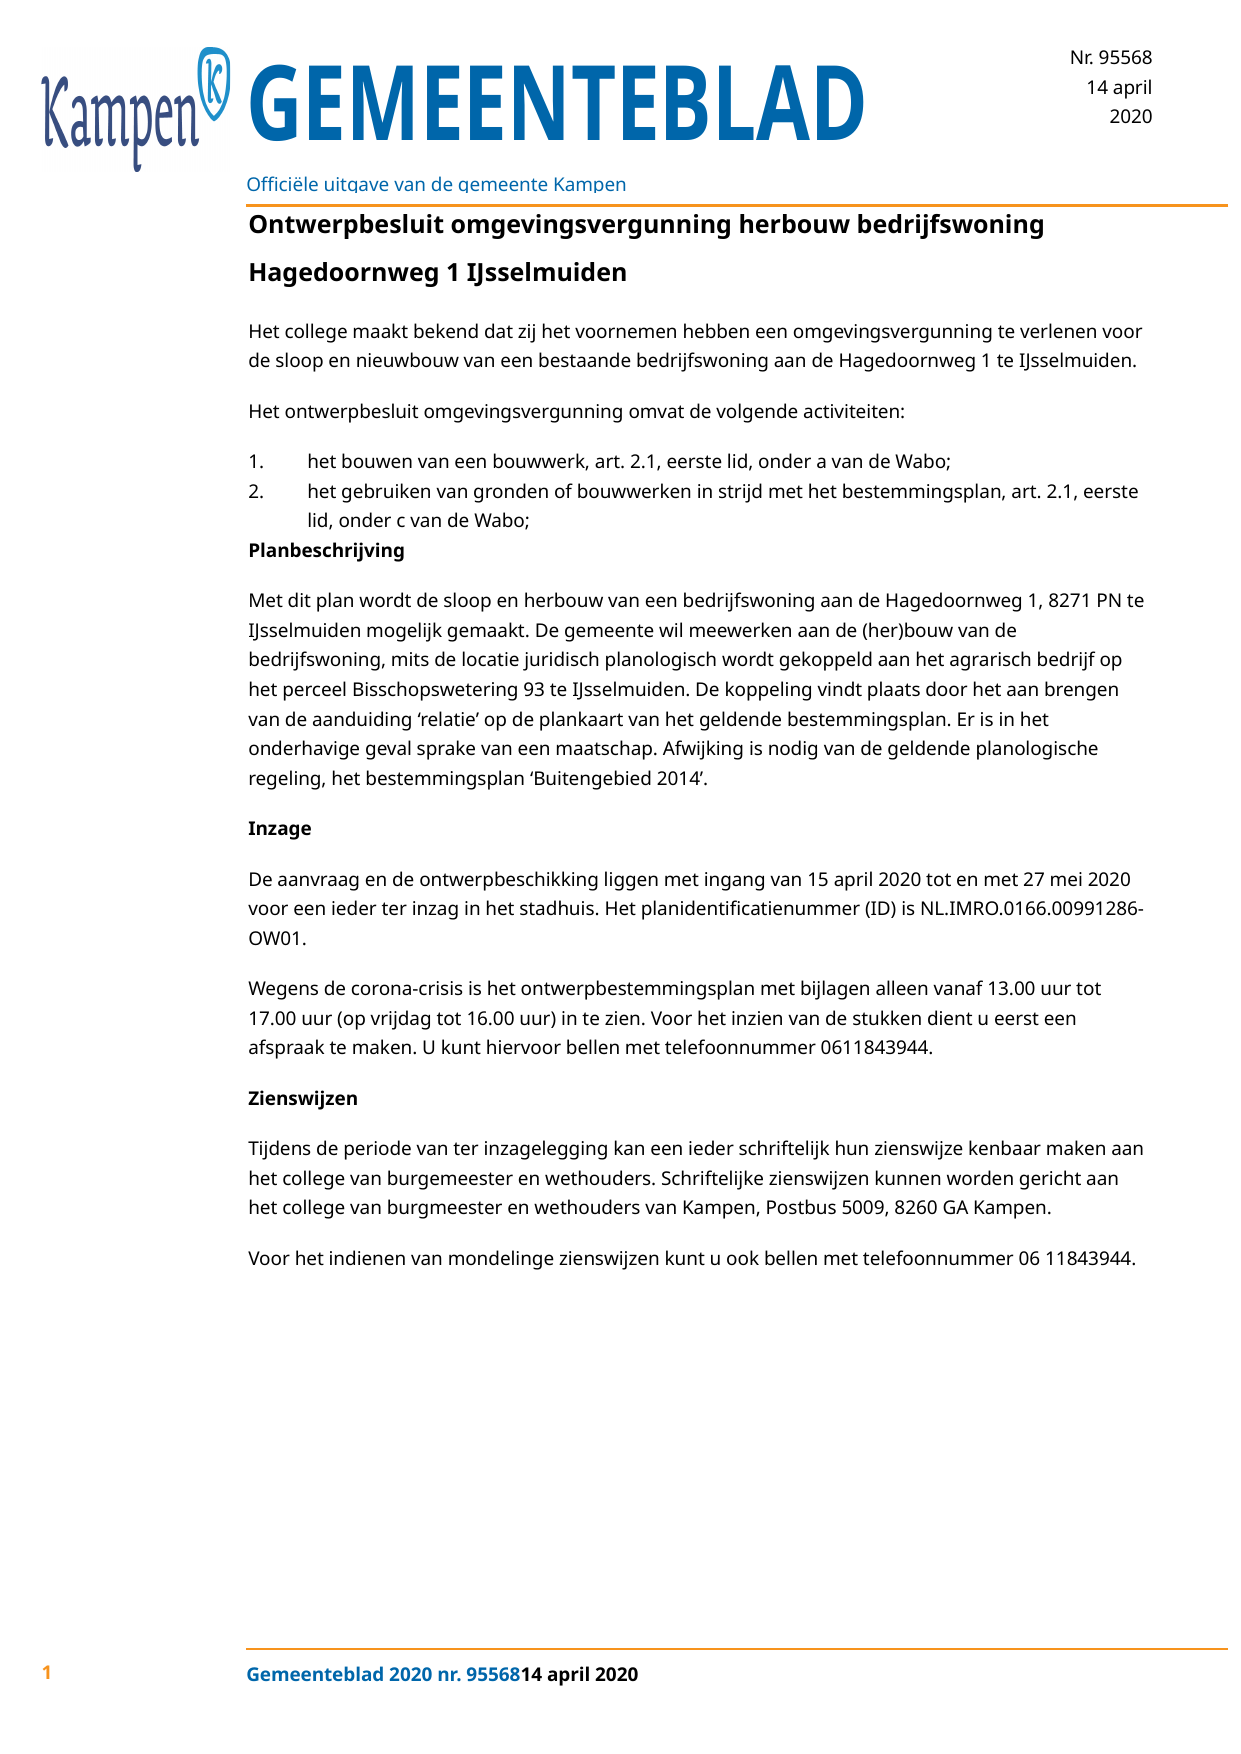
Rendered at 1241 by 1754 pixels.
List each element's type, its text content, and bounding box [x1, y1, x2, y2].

text Het ontwerpbesluit omgevingsvergunning omvat de volgende activiteiten: [248, 398, 1152, 424]
text Voor het indienen van mondelinge zienswijzen kunt u ook bellen met telefoonnummer 06 11843944. [248, 1245, 1152, 1271]
text Met dit plan wordt de sloop en herbouw van een bedrijfswoning aan de Hagedoornweg 1, 8271 PN te IJsselmuiden mogelijk gemaakt. De gemeente wil meewerken aan de (her)bouw van de bedrijfswoning, mits de locatie juridisch planologisch wordt gekoppeld aan het agrarisch bedrijf op het perceel Bisschopswetering 93 te IJsselmuiden. De koppeling vindt plaats door het aan brengen van de aanduiding ‘relatie’ op de plankaart van het geldende bestemmingsplan. Er is in het onderhavige geval sprake van een maatschap. Afwijking is nodig van de geldende planologische regeling, het bestemmingsplan ‘Buitengebied 2014’. [248, 587, 1152, 791]
text Inzage [248, 815, 1152, 841]
text Zienswijzen [248, 1085, 1152, 1111]
list het gebruiken van gronden of bouwwerken in strijd met het bestemmingsplan, art. 2.1, eerste lid, onder c van de Wabo; [248, 478, 1152, 533]
text Wegens de corona-crisis is het ontwerpbestemmingsplan met bijlagen alleen vanaf 13.00 uur tot 17.00 uur (op vrijdag tot 16.00 uur) in te zien. Voor het inzien van de stukken dient u eerst een afspraak te maken. U kunt hiervoor bellen met telefoonnummer 0611843944. [248, 975, 1152, 1060]
text Het college maakt bekend dat zij het voornemen hebben een omgevingsvergunning te verlenen voor de sloop en nieuwbouw van een bestaande bedrijfswoning aan de Hagedoornweg 1 te IJsselmuiden. [248, 318, 1152, 373]
picture [41, 47, 231, 172]
list het bouwen van een bouwwerk, art. 2.1, eerste lid, onder a van de Wabo; [248, 448, 1152, 474]
text Tijdens de periode van ter inzagelegging kan een ieder schriftelijk hun zienswijze kenbaar maken aan het college van burgemeester en wethouders. Schriftelijke zienswijzen kunnen worden gericht aan het college van burgmeester en wethouders van Kampen, Postbus 5009, 8260 GA Kampen. [248, 1135, 1152, 1220]
text De aanvraag en de ontwerpbeschikking liggen met ingang van 15 april 2020 tot en met 27 mei 2020 voor een ieder ter inzag in het stadhuis. Het planidentificatienummer (ID) is NL.IMRO.0166.00991286-OW01. [248, 866, 1152, 951]
text Ontwerpbesluit omgevingsvergunning herbouw bedrijfswoning Hagedoornweg 1 IJsselmuiden [248, 207, 1152, 288]
text Planbeschrijving [248, 537, 1152, 563]
